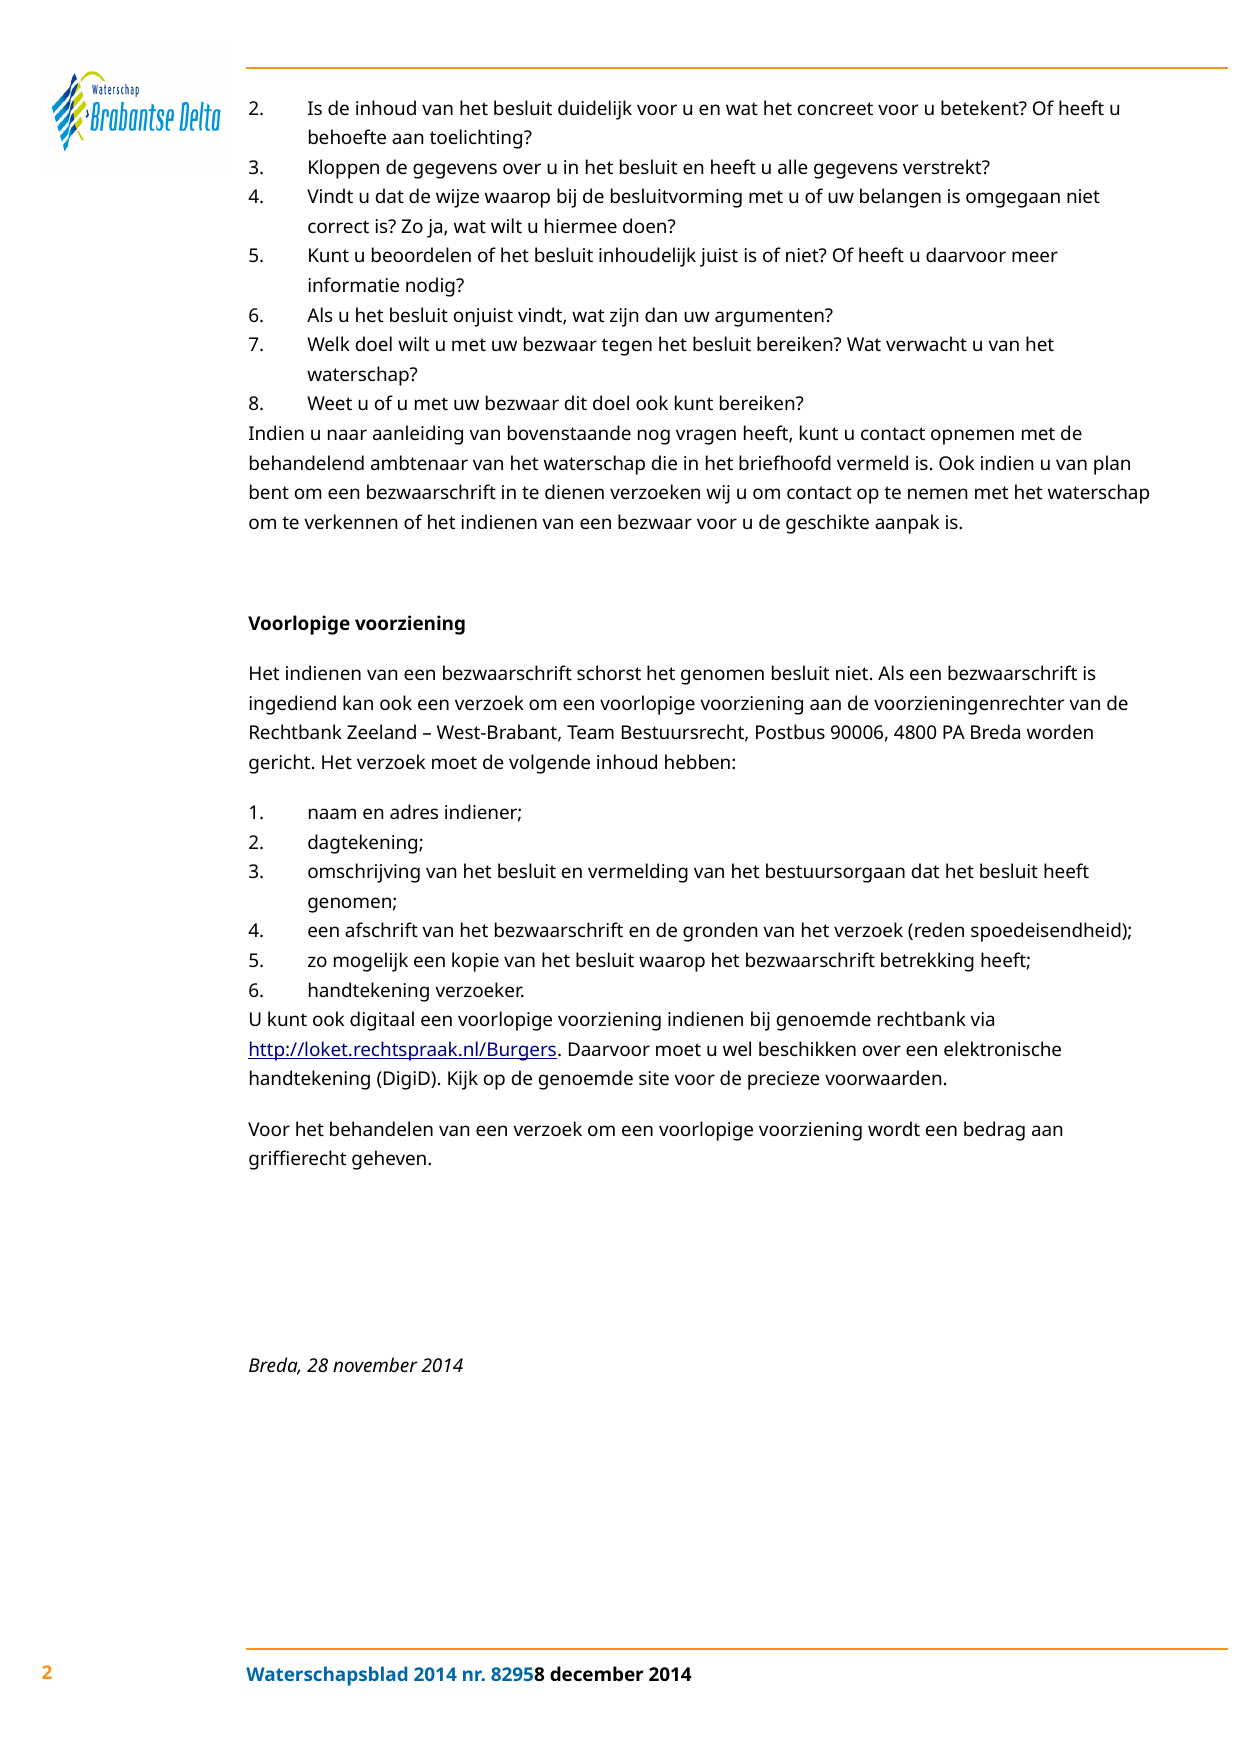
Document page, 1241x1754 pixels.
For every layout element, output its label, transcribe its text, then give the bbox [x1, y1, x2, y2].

list dagtekening; [248, 829, 1152, 855]
list zo mogelijk een kopie van het besluit waarop het bezwaarschrift betrekking heeft; [248, 947, 1152, 973]
list Welk doel wilt u met uw bezwaar tegen het besluit bereiken? Wat verwacht u van het waterschap? [248, 331, 1152, 387]
text Voorlopige voorziening [248, 610, 1152, 636]
list Kloppen de gegevens over u in het besluit en heeft u alle gegevens verstrekt? [248, 154, 1152, 180]
text Indien u naar aanleiding van bovenstaande nog vragen heeft, kunt u contact opnemen met de behandelend ambtenaar van het waterschap die in het briefhoofd vermeld is. Ook indien u van plan bent om een bezwaarschrift in te dienen verzoeken wij u om contact op te nemen met het waterschap om te verkennen of het indienen van een bezwaar voor u de geschikte aanpak is. [248, 420, 1152, 535]
list Vindt u dat de wijze waarop bij de besluitvorming met u of uw belangen is omgegaan niet correct is? Zo ja, wat wilt u hiermee doen? [248, 183, 1152, 239]
text Het indienen van een bezwaarschrift schorst het genomen besluit niet. Als een bezwaarschrift is ingediend kan ook een verzoek om een voorlopige voorziening aan de voorzieningenrechter van de Rechtbank Zeeland – West-Brabant, Team Bestuursrecht, Postbus 90006, 4800 PA Breda worden gericht. Het verzoek moet de volgende inhoud hebben: [248, 660, 1152, 775]
list Is de inhoud van het besluit duidelijk voor u en wat het concreet voor u betekent? Of heeft u behoefte aan toelichting? [248, 95, 1152, 150]
list Kunt u beoordelen of het besluit inhoudelijk juist is of niet? Of heeft u daarvoor meer informatie nodig? [248, 243, 1152, 298]
list naam en adres indiener; [248, 799, 1152, 825]
text Breda, 28 november 2014 [248, 1352, 1152, 1378]
list omschrijving van het besluit en vermelding van het bestuursorgaan dat het besluit heeft genomen; [248, 858, 1152, 914]
text Voor het behandelen van een verzoek om een voorlopige voorziening wordt een bedrag aan griffierecht geheven. [248, 1116, 1152, 1171]
list Weet u of u met uw bezwaar dit doel ook kunt bereiken? [248, 391, 1152, 416]
list een afschrift van het bezwaarschrift en de gronden van het verzoek (reden spoedeisendheid); [248, 918, 1152, 943]
list Als u het besluit onjuist vindt, wat zijn dan uw argumenten? [248, 302, 1152, 328]
list handtekening verzoeker. [248, 977, 1152, 1003]
text U kunt ook digitaal een voorlopige voorziening indienen bij genoemde rechtbank via http://loket.rechtspraak.nl/Burgers. Daarvoor moet u wel beschikken over een elektronische handtekening (DigiD). Kijk op de genoemde site voor de precieze voorwaarden. [248, 1006, 1152, 1091]
picture [41, 47, 231, 172]
